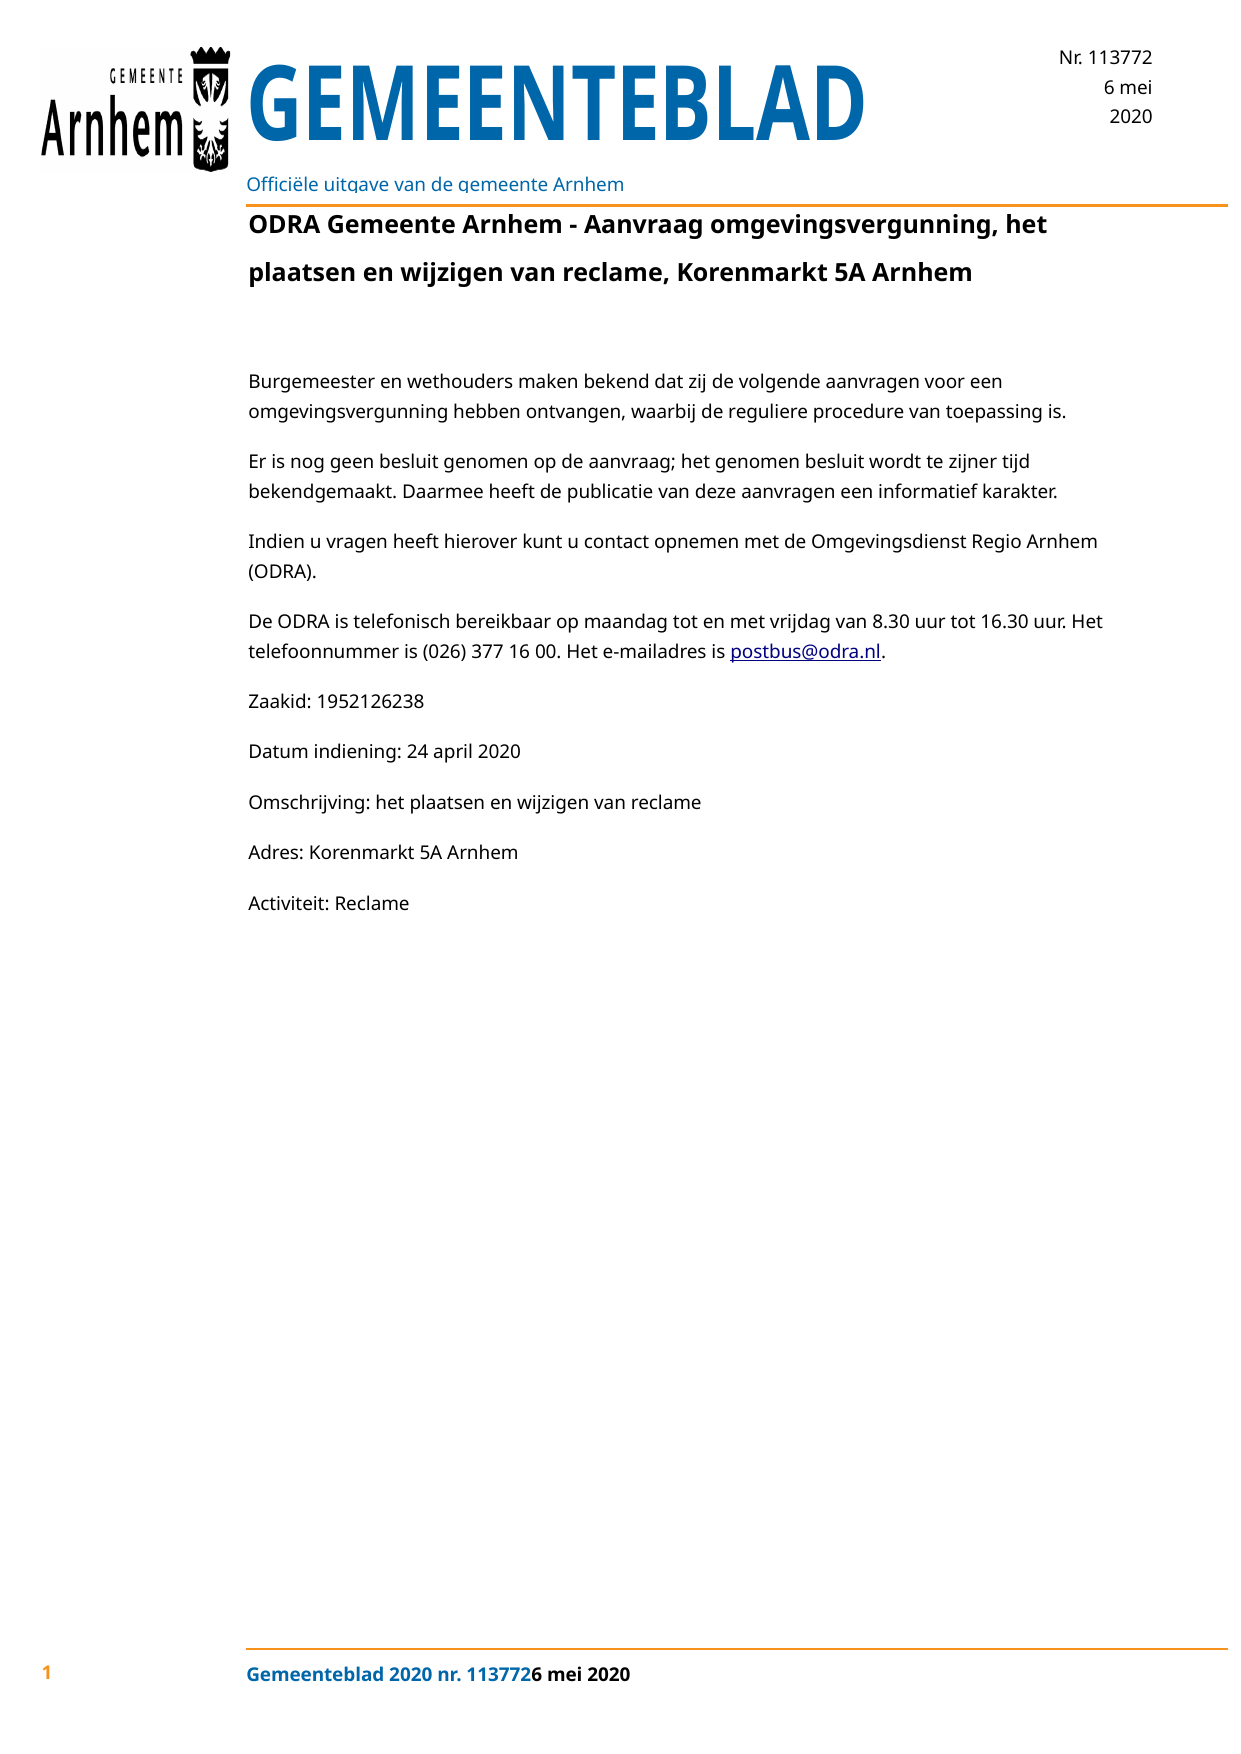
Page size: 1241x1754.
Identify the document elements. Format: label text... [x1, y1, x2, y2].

text Activiteit: Reclame [248, 890, 1152, 916]
text ODRA Gemeente Arnhem - Aanvraag omgevingsvergunning, het plaatsen en wijzigen van reclame, Korenmarkt 5A Arnhem [248, 207, 1152, 288]
picture [41, 47, 231, 172]
text Burgemeester en wethouders maken bekend dat zij de volgende aanvragen voor een omgevingsvergunning hebben ontvangen, waarbij de reguliere procedure van toepassing is. [248, 368, 1152, 424]
text De ODRA is telefonisch bereikbaar op maandag tot en met vrijdag van 8.30 uur tot 16.30 uur. Het telefoonnummer is (026) 377 16 00. Het e-mailadres is postbus@odra.nl. [248, 608, 1152, 664]
text Datum indiening: 24 april 2020 [248, 739, 1152, 764]
text Omschrijving: het plaatsen en wijzigen van reclame [248, 789, 1152, 815]
text Indien u vragen heeft hierover kunt u contact opnemen met de Omgevingsdienst Regio Arnhem (ODRA). [248, 528, 1152, 584]
text Adres: Korenmarkt 5A Arnhem [248, 839, 1152, 865]
text Zaakid: 1952126238 [248, 688, 1152, 714]
text Er is nog geen besluit genomen op de aanvraag; het genomen besluit wordt te zijner tijd bekendgemaakt. Daarmee heeft de publicatie van deze aanvragen een informatief karakter. [248, 448, 1152, 504]
